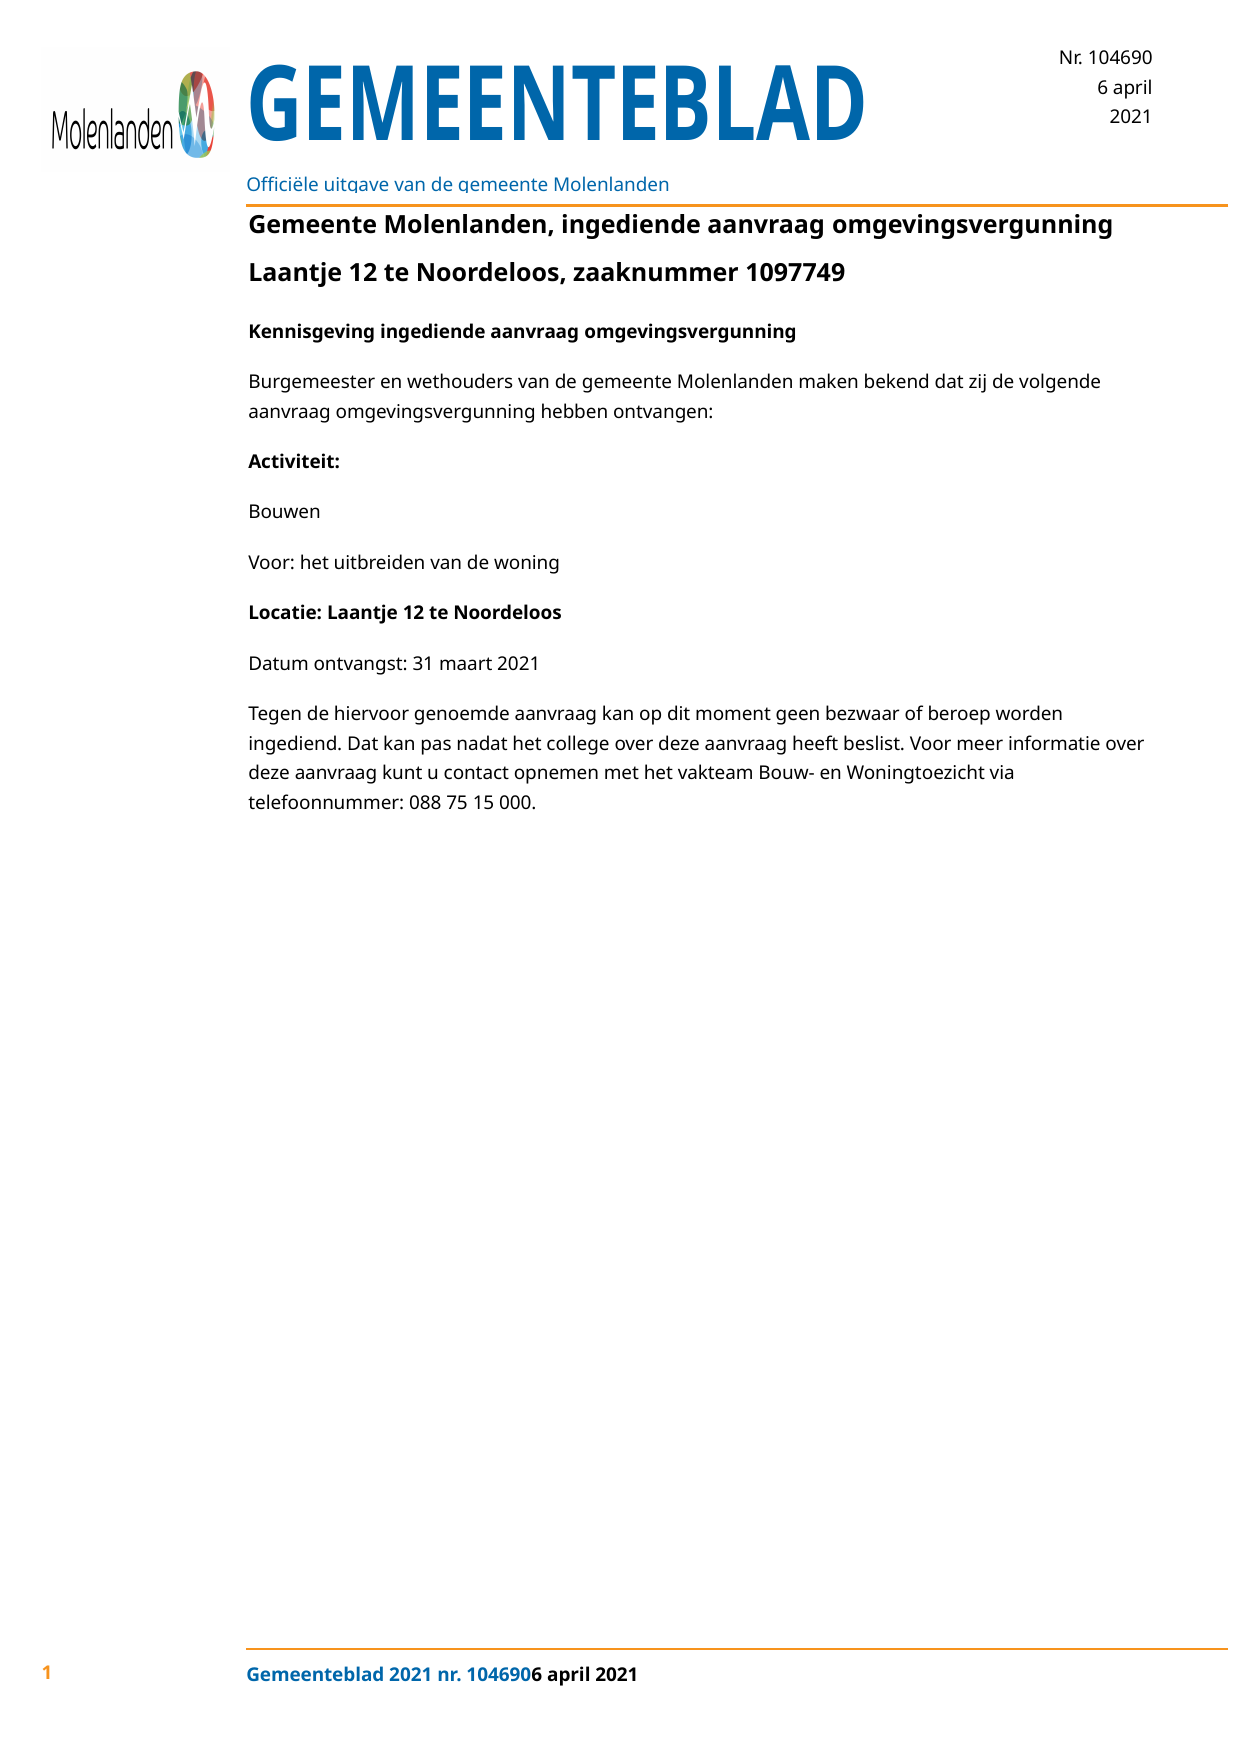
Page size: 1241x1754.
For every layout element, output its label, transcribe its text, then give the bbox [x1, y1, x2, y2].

text Locatie: Laantje 12 te Noordeloos [248, 599, 1152, 625]
text Burgemeester en wethouders van de gemeente Molenlanden maken bekend dat zij de volgende aanvraag omgevingsvergunning hebben ontvangen: [248, 368, 1152, 424]
text Bouwen [248, 499, 1152, 524]
text Tegen de hiervoor genoemde aanvraag kan op dit moment geen bezwaar of beroep worden ingediend. Dat kan pas nadat het college over deze aanvraag heeft beslist. Voor meer informatie over deze aanvraag kunt u contact opnemen met het vakteam Bouw- en Woningtoezicht via telefoonnummer: 088 75 15 000. [248, 700, 1152, 815]
text Voor: het uitbreiden van de woning [248, 549, 1152, 575]
text Activiteit: [248, 448, 1152, 474]
text Datum ontvangst: 31 maart 2021 [248, 650, 1152, 676]
text Gemeente Molenlanden, ingediende aanvraag omgevingsvergunning Laantje 12 te Noordeloos, zaaknummer 1097749 [248, 207, 1152, 288]
picture [41, 47, 231, 172]
text Kennisgeving ingediende aanvraag omgevingsvergunning [248, 318, 1152, 344]
